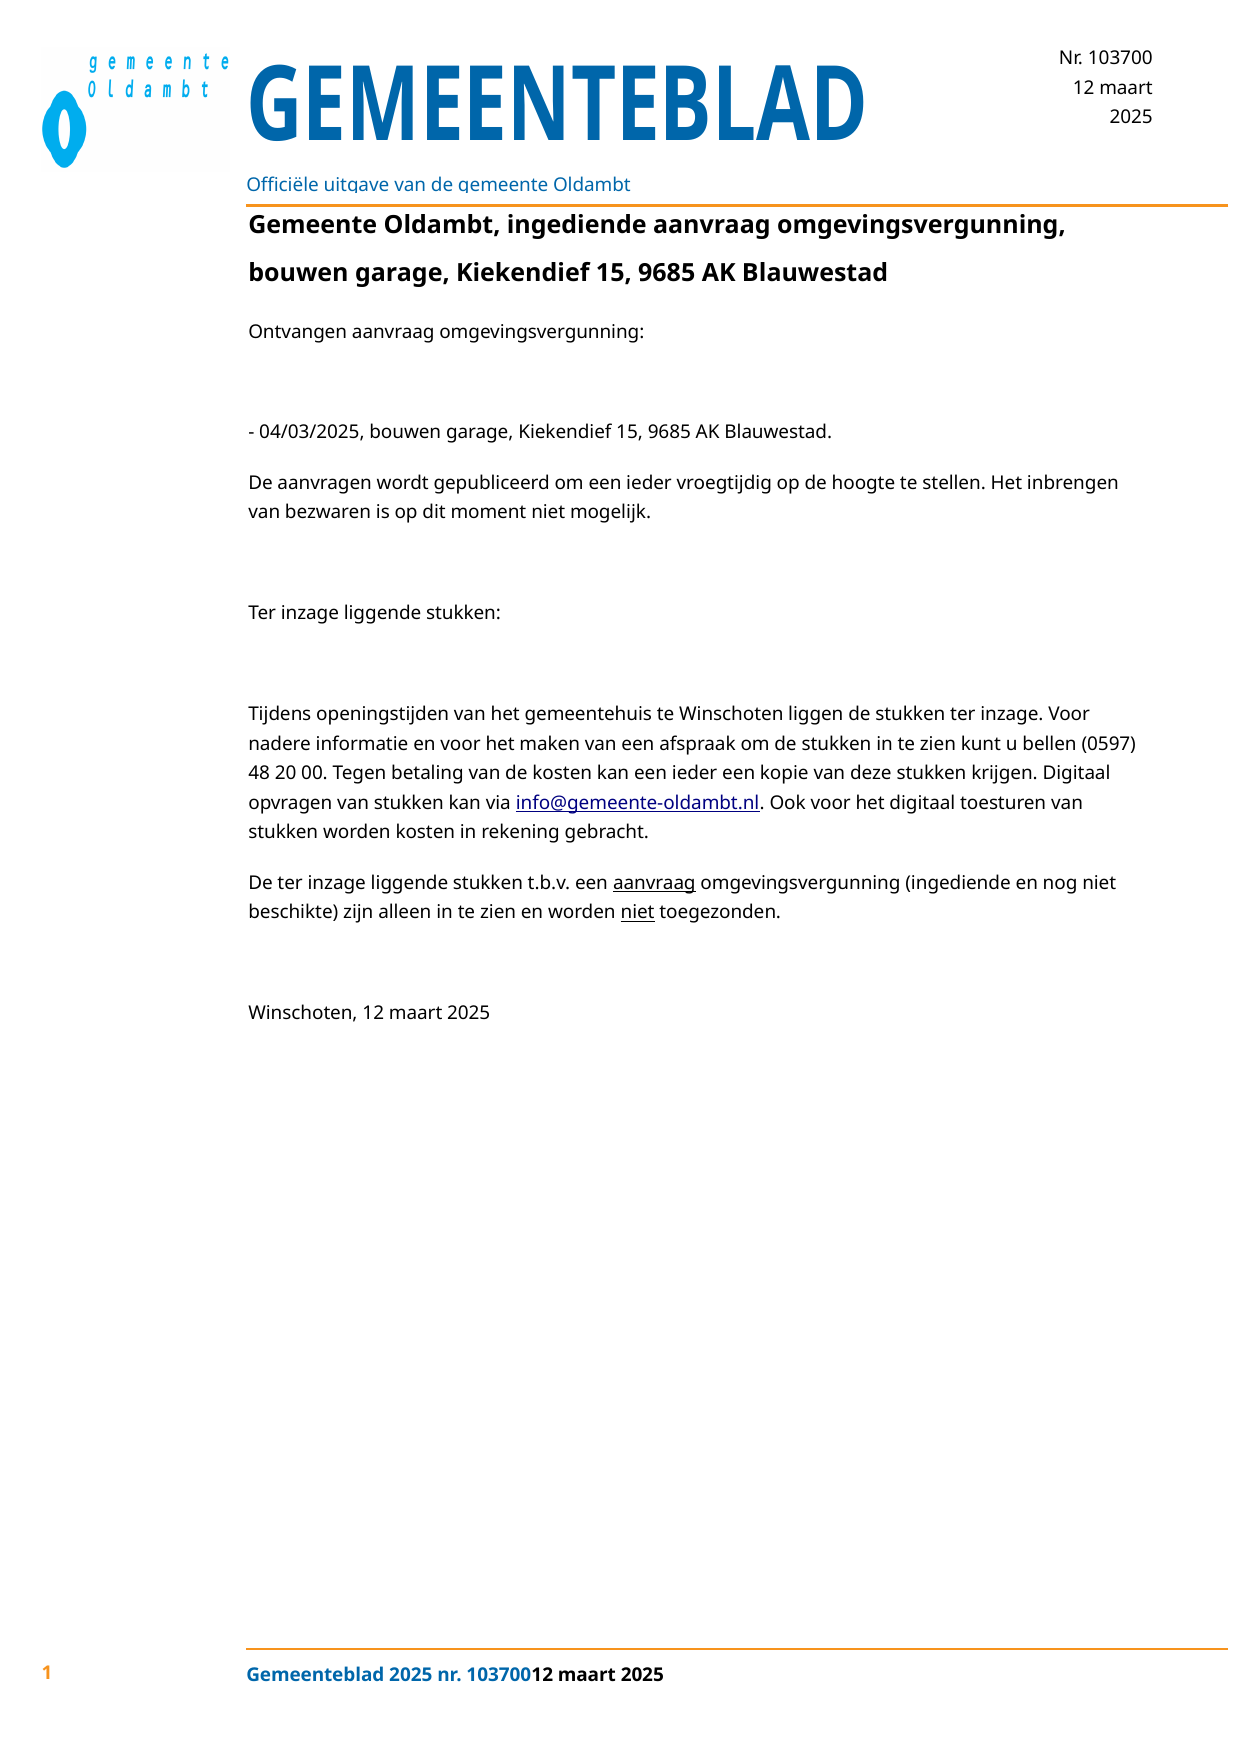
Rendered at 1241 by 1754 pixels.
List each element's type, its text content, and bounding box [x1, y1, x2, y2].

text Ontvangen aanvraag omgevingsvergunning: [248, 318, 1152, 344]
text Gemeente Oldambt, ingediende aanvraag omgevingsvergunning, bouwen garage, Kiekendief 15, 9685 AK Blauwestad [248, 207, 1152, 288]
text Ter inzage liggende stukken: [248, 599, 1152, 625]
text De aanvragen wordt gepubliceerd om een ieder vroegtijdig op de hoogte te stellen. Het inbrengen van bezwaren is op dit moment niet mogelijk. [248, 469, 1152, 524]
text Tijdens openingstijden van het gemeentehuis te Winschoten liggen de stukken ter inzage. Voor nadere informatie en voor het maken van een afspraak om de stukken in te zien kunt u bellen (0597) 48 20 00. Tegen betaling van de kosten kan een ieder een kopie van deze stukken krijgen. Digitaal opvragen van stukken kan via info@gemeente-oldambt.nl. Ook voor het digitaal toesturen van stukken worden kosten in rekening gebracht. [248, 700, 1152, 844]
text - 04/03/2025, bouwen garage, Kiekendief 15, 9685 AK Blauwestad. [248, 419, 1152, 444]
text Winschoten, 12 maart 2025 [248, 999, 1152, 1025]
picture [41, 47, 231, 172]
text De ter inzage liggende stukken t.b.v. een aanvraag omgevingsvergunning (ingediende en nog niet beschikte) zijn alleen in te zien en worden niet toegezonden. [248, 869, 1152, 924]
